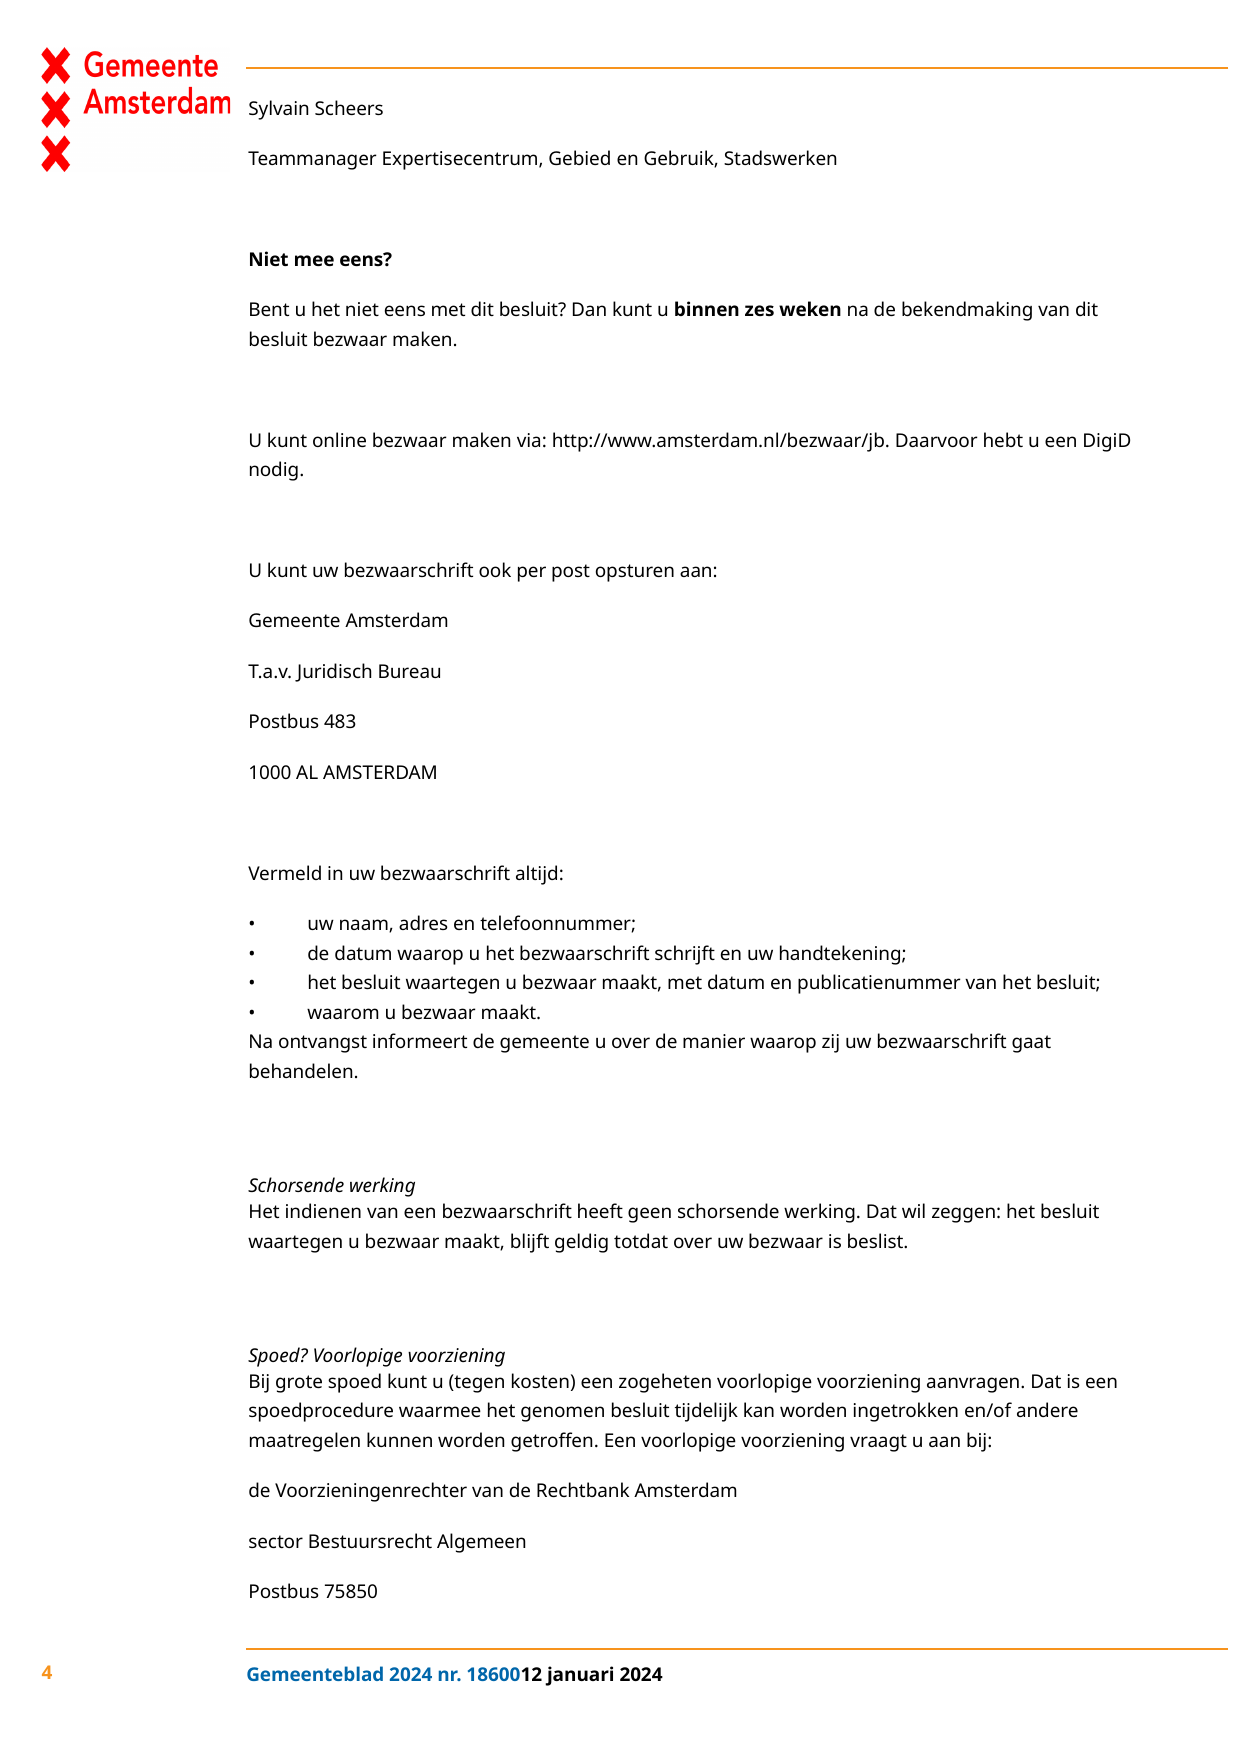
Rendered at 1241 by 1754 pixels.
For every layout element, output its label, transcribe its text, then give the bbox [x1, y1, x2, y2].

text Sylvain Scheers [248, 95, 1152, 121]
text Spoed? Voorlopige voorziening [248, 1342, 1152, 1368]
text Het indienen van een bezwaarschrift heeft geen schorsende werking. Dat wil zeggen: het besluit waartegen u bezwaar maakt, blijft geldig totdat over uw bezwaar is beslist. [248, 1198, 1152, 1253]
list uw naam, adres en telefoonnummer; [248, 910, 1152, 936]
list het besluit waartegen u bezwaar maakt, met datum en publicatienummer van het besluit; [248, 969, 1152, 995]
picture [41, 47, 231, 172]
text Bij grote spoed kunt u (tegen kosten) een zogeheten voorlopige voorziening aanvragen. Dat is een spoedprocedure waarmee het genomen besluit tijdelijk kan worden ingetrokken en/of andere maatregelen kunnen worden getroffen. Een voorlopige voorziening vraagt u aan bij: [248, 1368, 1152, 1453]
text Postbus 75850 [248, 1578, 1152, 1604]
text Gemeente Amsterdam [248, 608, 1152, 633]
text Vermeld in uw bezwaarschrift altijd: [248, 860, 1152, 886]
text sector Bestuursrecht Algemeen [248, 1528, 1152, 1554]
text Teammanager Expertisecentrum, Gebied en Gebruik, Stadswerken [248, 145, 1152, 171]
text Niet mee eens? [248, 246, 1152, 272]
text 1000 AL AMSTERDAM [248, 759, 1152, 785]
text Schorsende werking [248, 1172, 1152, 1198]
text Postbus 483 [248, 708, 1152, 734]
text Bent u het niet eens met dit besluit? Dan kunt u binnen zes weken na de bekendmaking van dit besluit bezwaar maken. [248, 296, 1152, 352]
text U kunt uw bezwaarschrift ook per post opsturen aan: [248, 557, 1152, 583]
text U kunt online bezwaar maken via: http://www.amsterdam.nl/bezwaar/jb. Daarvoor hebt u een DigiD nodig. [248, 427, 1152, 482]
text Na ontvangst informeert de gemeente u over de manier waarop zij uw bezwaarschrift gaat behandelen. [248, 1028, 1152, 1084]
list de datum waarop u het bezwaarschrift schrijft en uw handtekening; [248, 940, 1152, 966]
list waarom u bezwaar maakt. [248, 999, 1152, 1025]
text de Voorzieningenrechter van de Rechtbank Amsterdam [248, 1477, 1152, 1503]
text T.a.v. Juridisch Bureau [248, 658, 1152, 684]
